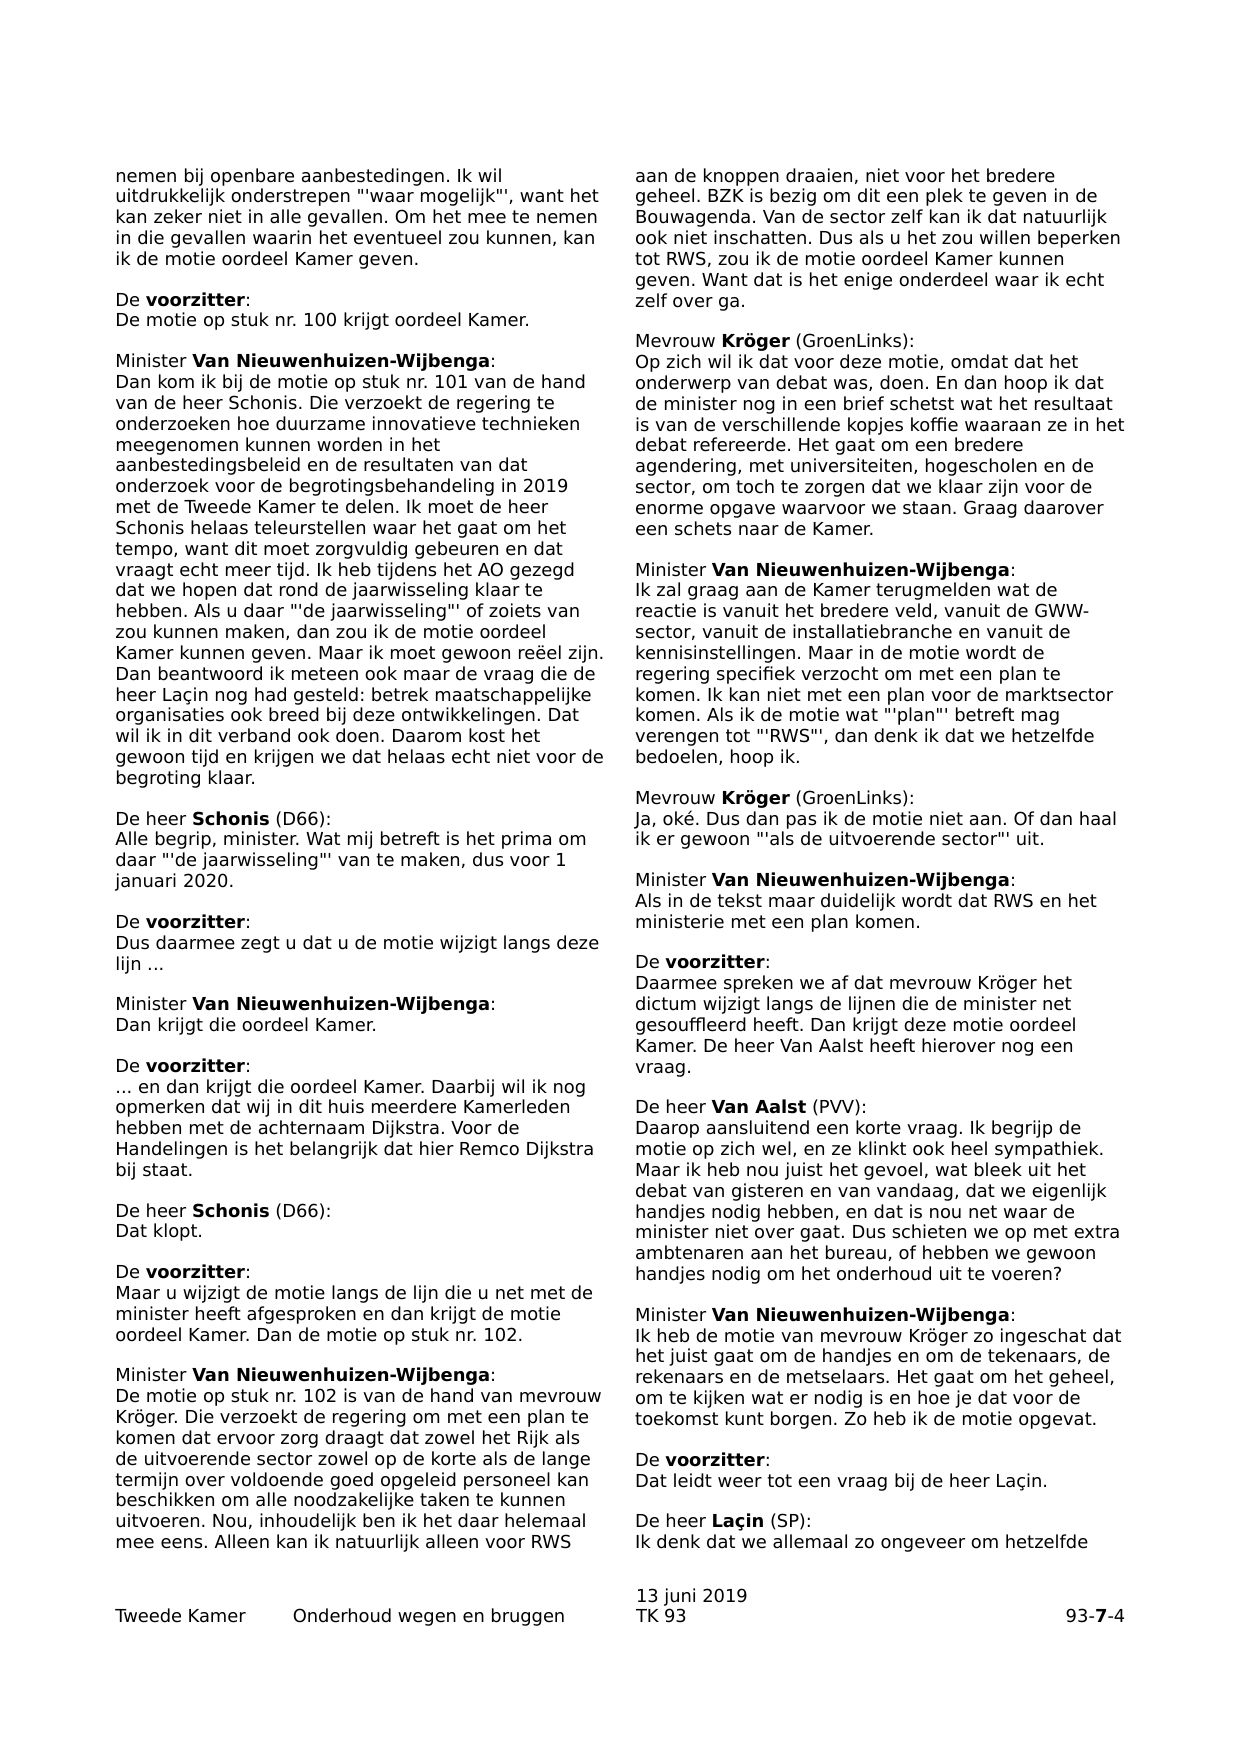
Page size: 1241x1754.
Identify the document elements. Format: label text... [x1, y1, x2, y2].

text Dat leidt weer tot een vraag bij de heer Laçin. [635, 1470, 1125, 1491]
text Dan krijgt die oordeel Kamer. [115, 1015, 605, 1036]
text De heer Schonis (D66): [115, 1201, 605, 1221]
text nemen bij openbare aanbestedingen. Ik wil uitdrukkelijk onderstrepen "'waar mogelijk"', want het kan zeker niet in alle gevallen. Om het mee te nemen in die gevallen waarin het eventueel zou kunnen, kan ik de motie oordeel Kamer geven. [115, 165, 605, 269]
text Dan beantwoord ik meteen ook maar de vraag die de heer Laçin nog had gesteld: betrek maatschappelijke organisaties ook breed bij deze ontwikkelingen. Dat wil ik in dit verband ook doen. Daarom kost het gewoon tijd en krijgen we dat helaas echt niet voor de begroting klaar. [115, 663, 605, 788]
text Mevrouw Kröger (GroenLinks): [635, 788, 1125, 808]
text ... en dan krijgt die oordeel Kamer. Daarbij wil ik nog opmerken dat wij in dit huis meerdere Kamerleden hebben met de achternaam Dijkstra. Voor de Handelingen is het belangrijk dat hier Remco Dijkstra bij staat. [115, 1076, 605, 1181]
text De heer Van Aalst (PVV): [635, 1097, 1125, 1118]
text Maar u wijzigt de motie langs de lijn die u net met de minister heeft afgesproken en dan krijgt de motie oordeel Kamer. Dan de motie op stuk nr. 102. [115, 1283, 605, 1345]
text Ik denk dat we allemaal zo ongeveer om hetzelfde [635, 1532, 1125, 1553]
text Dan kom ik bij de motie op stuk nr. 101 van de hand van de heer Schonis. Die verzoekt de regering te onderzoeken hoe duurzame innovatieve technieken meegenomen kunnen worden in het aanbestedingsbeleid en de resultaten van dat onderzoek voor de begrotingsbehandeling in 2019 met de Tweede Kamer te delen. Ik moet de heer Schonis helaas teleurstellen waar het gaat om het tempo, want dit moet zorgvuldig gebeuren en dat vraagt echt meer tijd. Ik heb tijdens het AO gezegd dat we hopen dat rond de jaarwisseling klaar te hebben. Als u daar "'de jaarwisseling"' of zoiets van zou kunnen maken, dan zou ik de motie oordeel Kamer kunnen geven. Maar ik moet gewoon reëel zijn. [115, 372, 605, 663]
text Minister Van Nieuwenhuizen-Wijbenga: [635, 559, 1125, 580]
text Daarop aansluitend een korte vraag. Ik begrijp de motie op zich wel, en ze klinkt ook heel sympathiek. Maar ik heb nou juist het gevoel, wat bleek uit het debat van gisteren en van vandaag, dat we eigenlijk handjes nodig hebben, en dat is nou net waar de minister niet over gaat. Dus schieten we op met extra ambtenaren aan het bureau, of hebben we gewoon handjes nodig om het onderhoud uit te voeren? [635, 1118, 1125, 1285]
text De voorzitter: [635, 952, 1125, 973]
text Ja, oké. Dus dan pas ik de motie niet aan. Of dan haal ik er gewoon "'als de uitvoerende sector"' uit. [635, 808, 1125, 850]
text Mevrouw Kröger (GroenLinks): [635, 331, 1125, 352]
text Als in de tekst maar duidelijk wordt dat RWS en het ministerie met een plan komen. [635, 891, 1125, 932]
text De motie op stuk nr. 102 is van de hand van mevrouw Kröger. Die verzoekt de regering om met een plan te komen dat ervoor zorg draagt dat zowel het Rijk als de uitvoerende sector zowel op de korte als de lange termijn over voldoende goed opgeleid personeel kan beschikken om alle noodzakelijke taken te kunnen uitvoeren. Nou, inhoudelijk ben ik het daar helemaal mee eens. Alleen kan ik natuurlijk alleen voor RWS [115, 1386, 605, 1553]
text Minister Van Nieuwenhuizen-Wijbenga: [635, 1305, 1125, 1325]
text De voorzitter: [115, 1262, 605, 1283]
text De voorzitter: [635, 1449, 1125, 1470]
text Minister Van Nieuwenhuizen-Wijbenga: [115, 351, 605, 372]
text Ik zal graag aan de Kamer terugmelden wat de reactie is vanuit het bredere veld, vanuit de GWW-sector, vanuit de installatiebranche en vanuit de kennisinstellingen. Maar in de motie wordt de regering specifiek verzocht om met een plan te komen. Ik kan niet met een plan voor de marktsector komen. Als ik de motie wat "'plan"' betreft mag verengen tot "'RWS"', dan denk ik dat we hetzelfde bedoelen, hoop ik. [635, 580, 1125, 768]
text Dus daarmee zegt u dat u de motie wijzigt langs deze lijn ... [115, 932, 605, 974]
text Minister Van Nieuwenhuizen-Wijbenga: [115, 1365, 605, 1386]
text aan de knoppen draaien, niet voor het bredere geheel. BZK is bezig om dit een plek te geven in de Bouwagenda. Van de sector zelf kan ik dat natuurlijk ook niet inschatten. Dus als u het zou willen beperken tot RWS, zou ik de motie oordeel Kamer kunnen geven. Want dat is het enige onderdeel waar ik echt zelf over ga. [635, 165, 1125, 311]
text Minister Van Nieuwenhuizen-Wijbenga: [115, 994, 605, 1015]
text De voorzitter: [115, 1056, 605, 1076]
text Alle begrip, minister. Wat mij betreft is het prima om daar "'de jaarwisseling"' van te maken, dus voor 1 januari 2020. [115, 829, 605, 892]
text Ik heb de motie van mevrouw Kröger zo ingeschat dat het juist gaat om de handjes en om de tekenaars, de rekenaars en de metselaars. Het gaat om het geheel, om te kijken wat er nodig is en hoe je dat voor de toekomst kunt borgen. Zo heb ik de motie opgevat. [635, 1325, 1125, 1429]
text Op zich wil ik dat voor deze motie, omdat dat het onderwerp van debat was, doen. En dan hoop ik dat de minister nog in een brief schetst wat het resultaat is van de verschillende kopjes koffie waaraan ze in het debat refereerde. Het gaat om een bredere agendering, met universiteiten, hogescholen en de sector, om toch te zorgen dat we klaar zijn voor de enorme opgave waarvoor we staan. Graag daarover een schets naar de Kamer. [635, 352, 1125, 539]
text Daarmee spreken we af dat mevrouw Kröger het dictum wijzigt langs de lijnen die de minister net gesouffleerd heeft. Dan krijgt deze motie oordeel Kamer. De heer Van Aalst heeft hierover nog een vraag. [635, 973, 1125, 1077]
text De heer Schonis (D66): [115, 808, 605, 829]
text De heer Laçin (SP): [635, 1511, 1125, 1532]
text De voorzitter: [115, 289, 605, 310]
text Dat klopt. [115, 1221, 605, 1242]
text Minister Van Nieuwenhuizen-Wijbenga: [635, 870, 1125, 891]
text De voorzitter: [115, 912, 605, 932]
text De motie op stuk nr. 100 krijgt oordeel Kamer. [115, 310, 605, 331]
